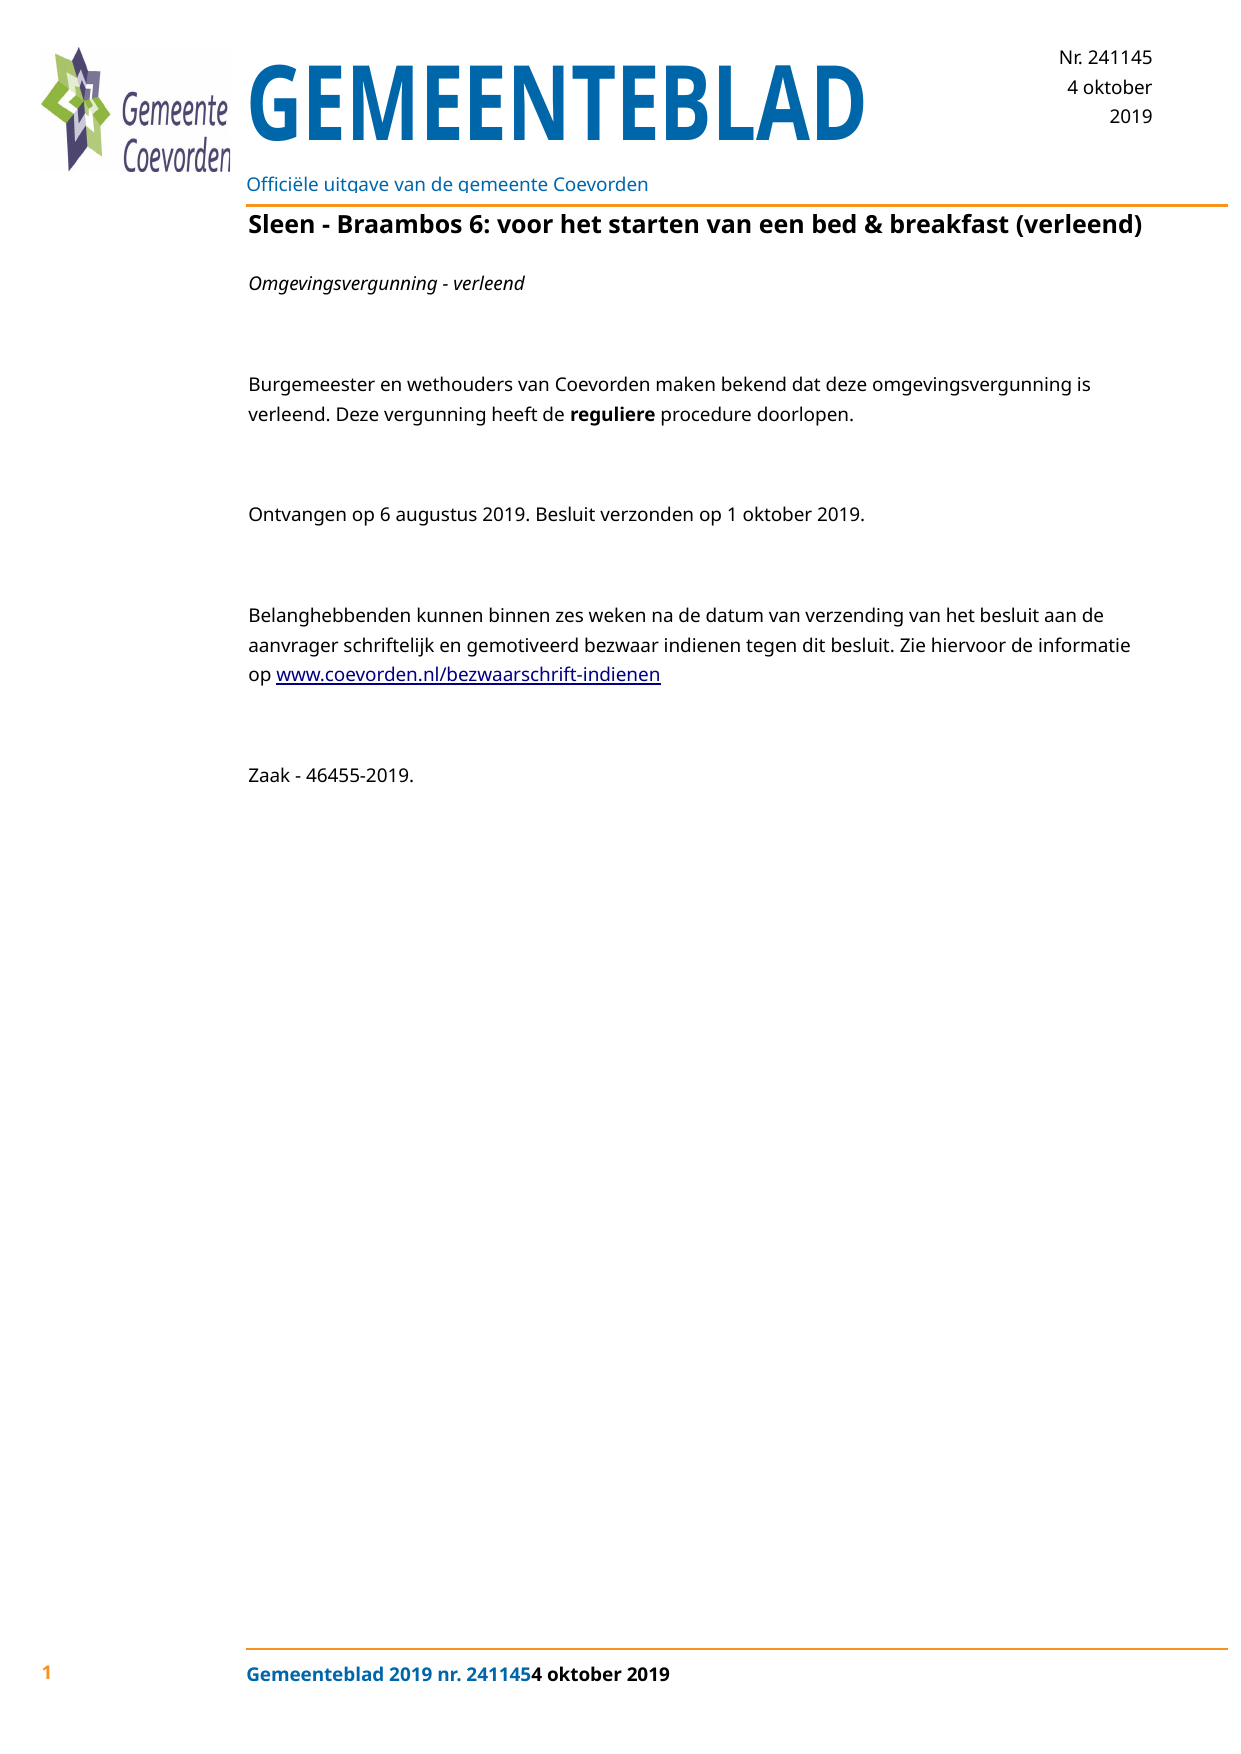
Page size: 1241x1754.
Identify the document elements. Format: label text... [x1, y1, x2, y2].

text Burgemeester en wethouders van Coevorden maken bekend dat deze omgevingsvergunning is verleend. Deze vergunning heeft de reguliere procedure doorlopen. [248, 371, 1152, 426]
text Zaak - 46455-2019. [248, 762, 1152, 788]
text Belanghebbenden kunnen binnen zes weken na de datum van verzending van het besluit aan de aanvrager schriftelijk en gemotiveerd bezwaar indienen tegen dit besluit. Zie hiervoor de informatie op www.coevorden.nl/bezwaarschrift-indienen [248, 602, 1152, 687]
picture [41, 47, 231, 172]
text Sleen - Braambos 6: voor het starten van een bed & breakfast (verleend) [248, 207, 1152, 241]
text Omgevingsvergunning - verleend [248, 270, 1152, 296]
text Ontvangen op 6 augustus 2019. Besluit verzonden op 1 oktober 2019. [248, 502, 1152, 527]
